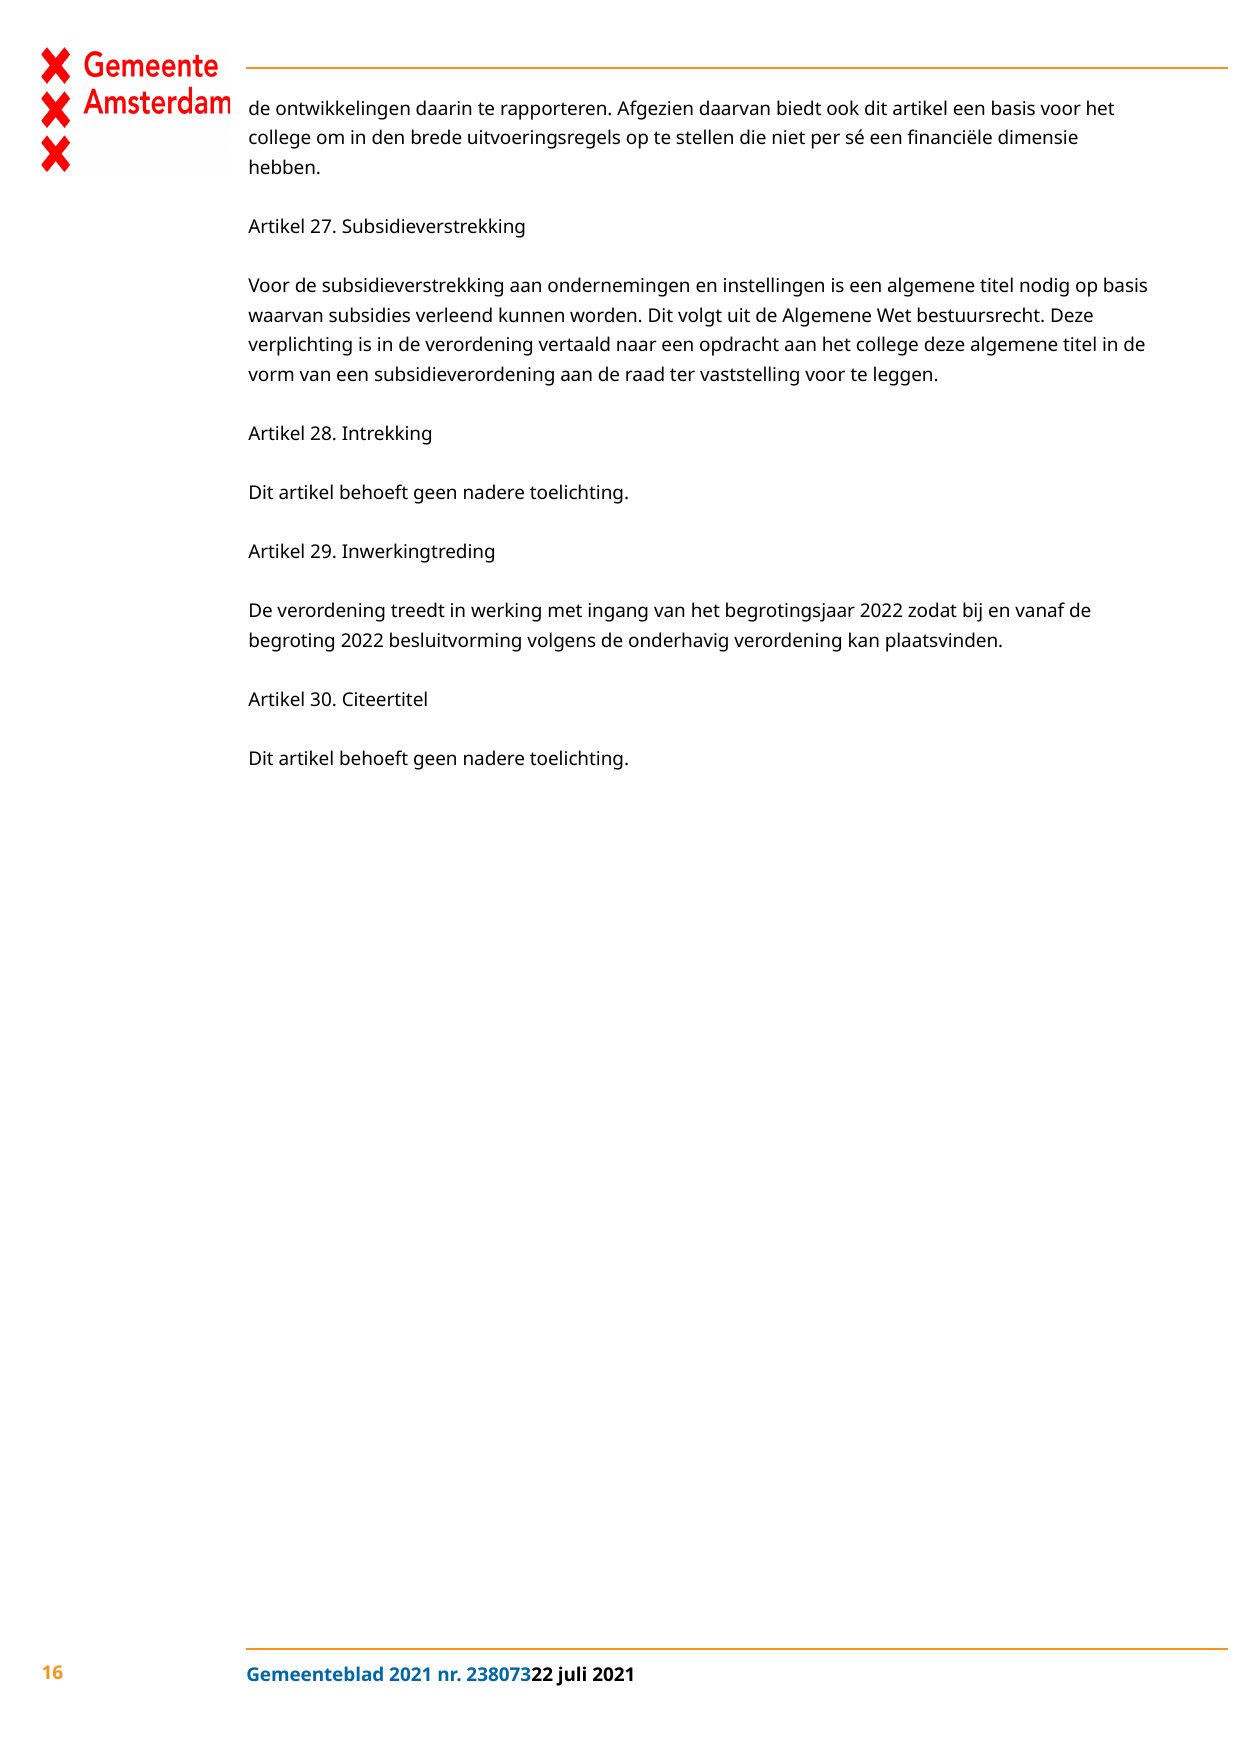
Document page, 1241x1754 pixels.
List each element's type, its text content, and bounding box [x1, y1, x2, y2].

text de ontwikkelingen daarin te rapporteren. Afgezien daarvan biedt ook dit artikel een basis voor het college om in den brede uitvoeringsregels op te stellen die niet per sé een financiële dimensie hebben. [248, 95, 1152, 180]
text Dit artikel behoeft geen nadere toelichting. [248, 479, 1152, 505]
picture [41, 47, 231, 172]
text Artikel 27. Subsidieverstrekking [248, 213, 1152, 239]
text Artikel 30. Citeertitel [248, 686, 1152, 712]
text Dit artikel behoeft geen nadere toelichting. [248, 746, 1152, 771]
text Artikel 28. Intrekking [248, 420, 1152, 446]
text Voor de subsidieverstrekking aan ondernemingen en instellingen is een algemene titel nodig op basis waarvan subsidies verleend kunnen worden. Dit volgt uit de Algemene Wet bestuursrecht. Deze verplichting is in de verordening vertaald naar een opdracht aan het college deze algemene titel in de vorm van een subsidieverordening aan de raad ter vaststelling voor te leggen. [248, 272, 1152, 387]
text Artikel 29. Inwerkingtreding [248, 538, 1152, 564]
text De verordening treedt in werking met ingang van het begrotingsjaar 2022 zodat bij en vanaf de begroting 2022 besluitvorming volgens de onderhavig verordening kan plaatsvinden. [248, 598, 1152, 653]
